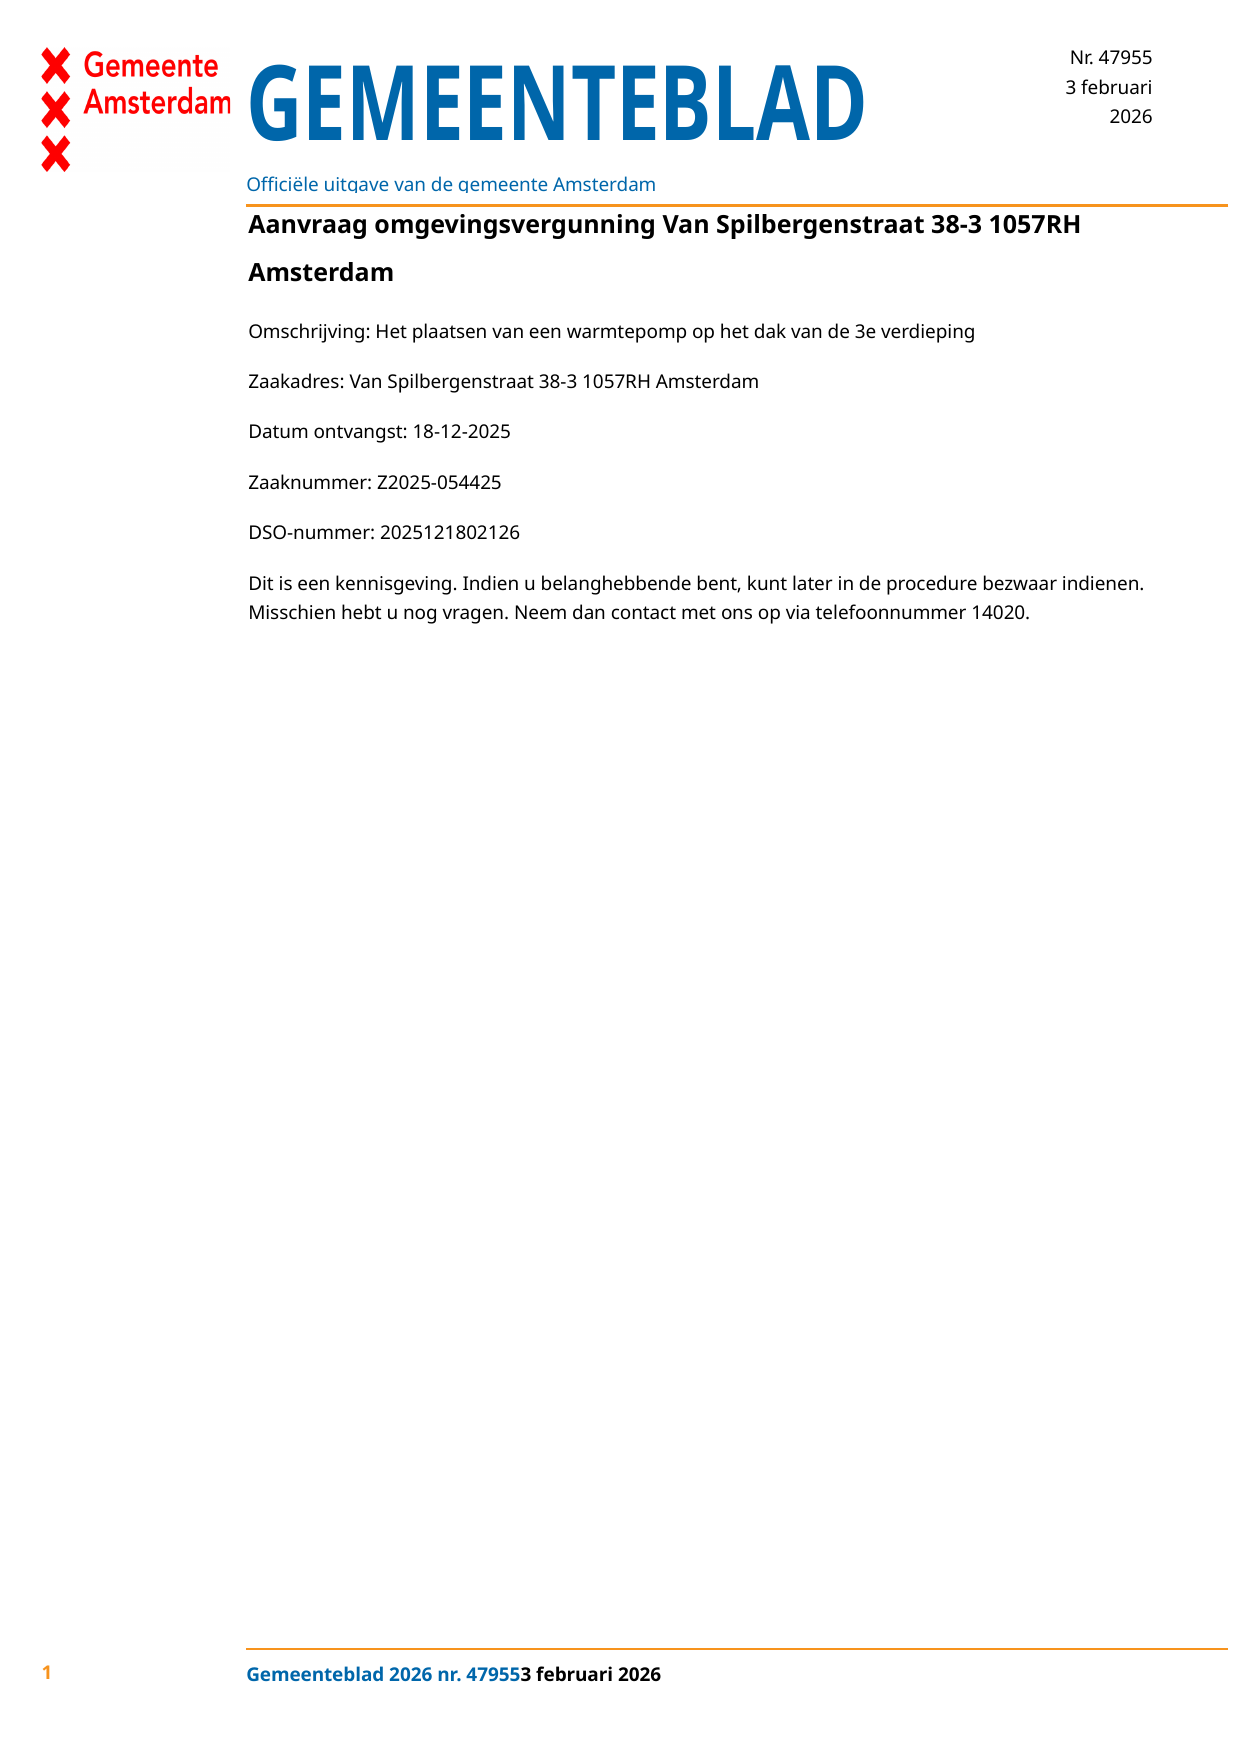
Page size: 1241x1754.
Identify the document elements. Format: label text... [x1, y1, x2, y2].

text Aanvraag omgevingsvergunning Van Spilbergenstraat 38-3 1057RH Amsterdam [248, 207, 1152, 288]
text Zaaknummer: Z2025-054425 [248, 469, 1152, 495]
text Zaakadres: Van Spilbergenstraat 38-3 1057RH Amsterdam [248, 368, 1152, 394]
picture [41, 47, 231, 172]
text Omschrijving: Het plaatsen van een warmtepomp op het dak van de 3e verdieping [248, 318, 1152, 344]
text Datum ontvangst: 18-12-2025 [248, 419, 1152, 444]
text Dit is een kennisgeving. Indien u belanghebbende bent, kunt later in de procedure bezwaar indienen. Misschien hebt u nog vragen. Neem dan contact met ons op via telefoonnummer 14020. [248, 570, 1152, 625]
text DSO-nummer: 2025121802126 [248, 519, 1152, 545]
